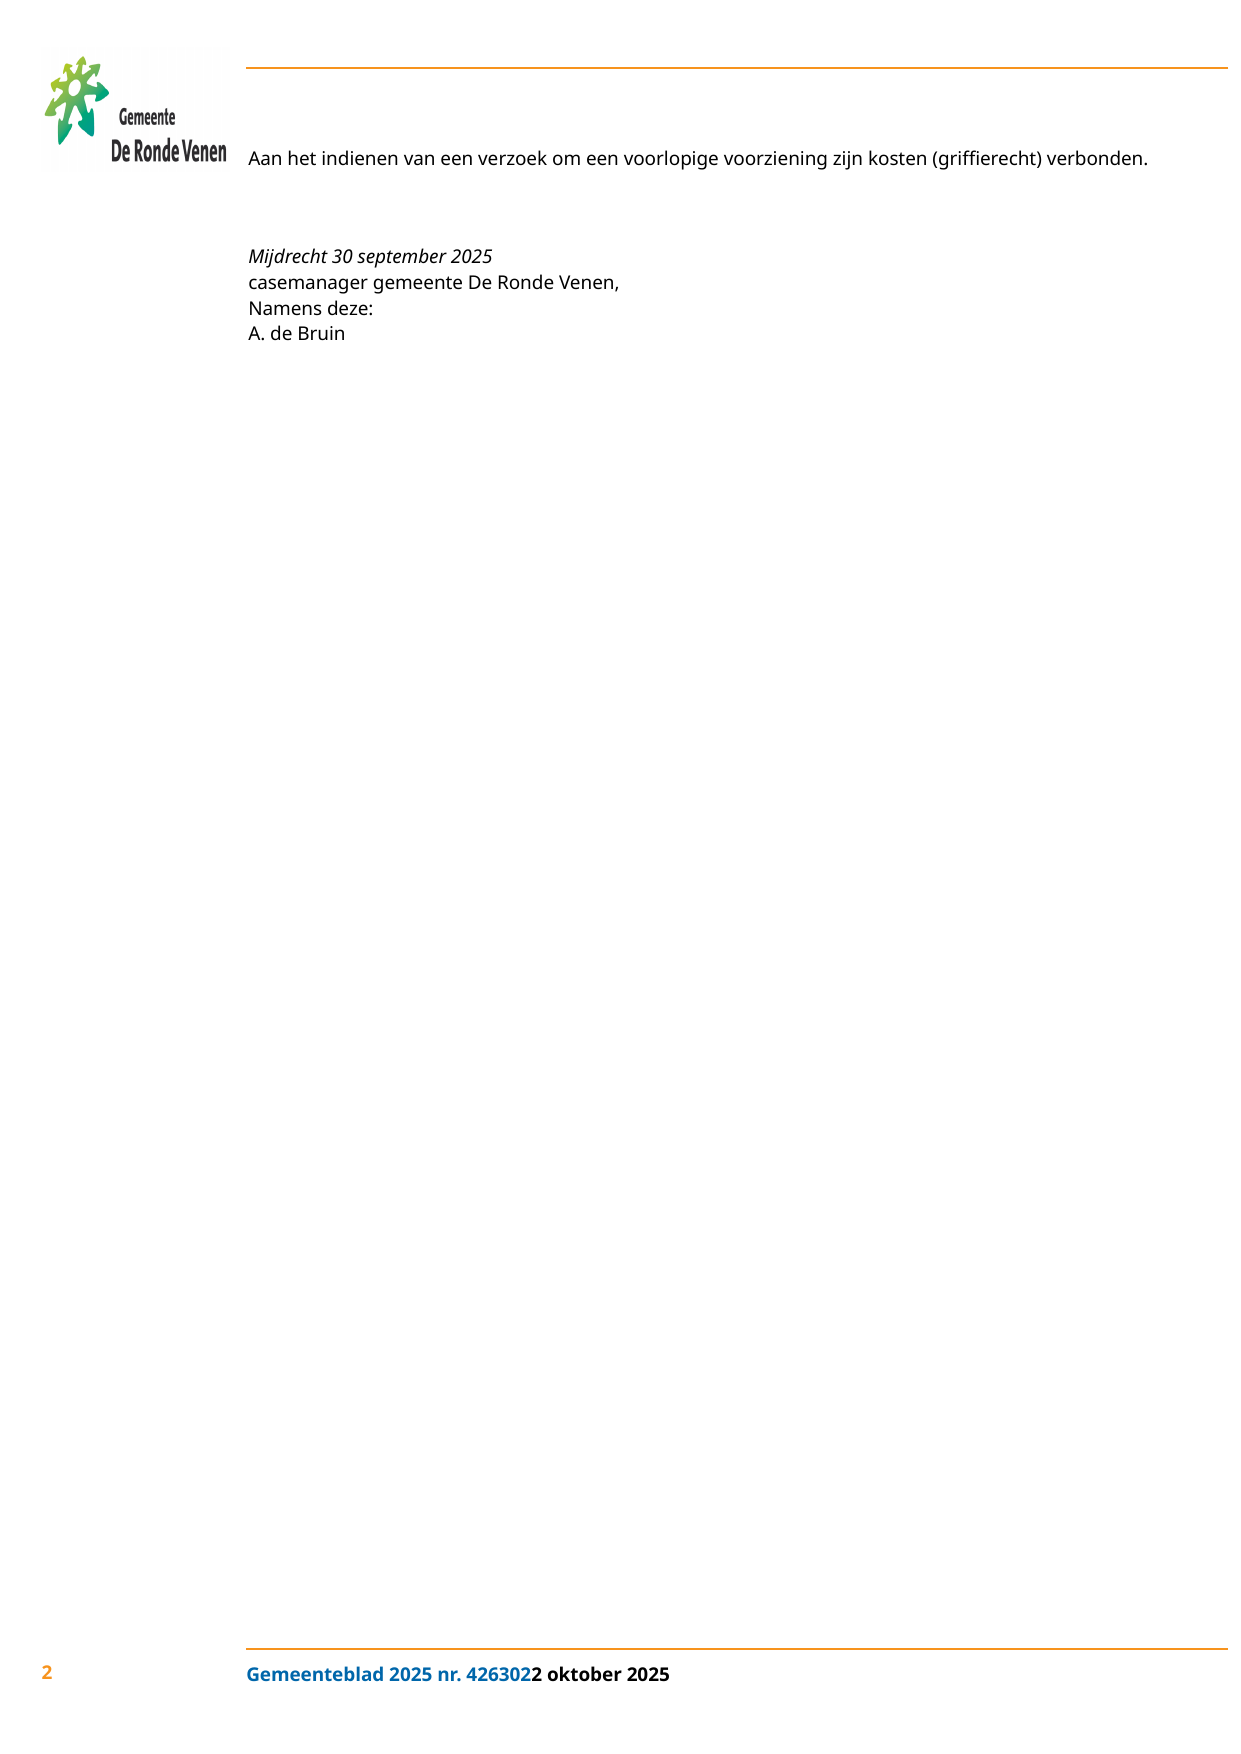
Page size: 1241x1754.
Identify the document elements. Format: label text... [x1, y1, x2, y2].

text casemanager gemeente De Ronde Venen, [248, 269, 1152, 295]
text Namens deze: [248, 295, 1152, 321]
text A. de Bruin [248, 321, 1152, 346]
picture [41, 47, 231, 172]
text Aan het indienen van een verzoek om een voorlopige voorziening zijn kosten (griffierecht) verbonden. [248, 145, 1152, 171]
text Mijdrecht 30 september 2025 [248, 243, 1152, 269]
